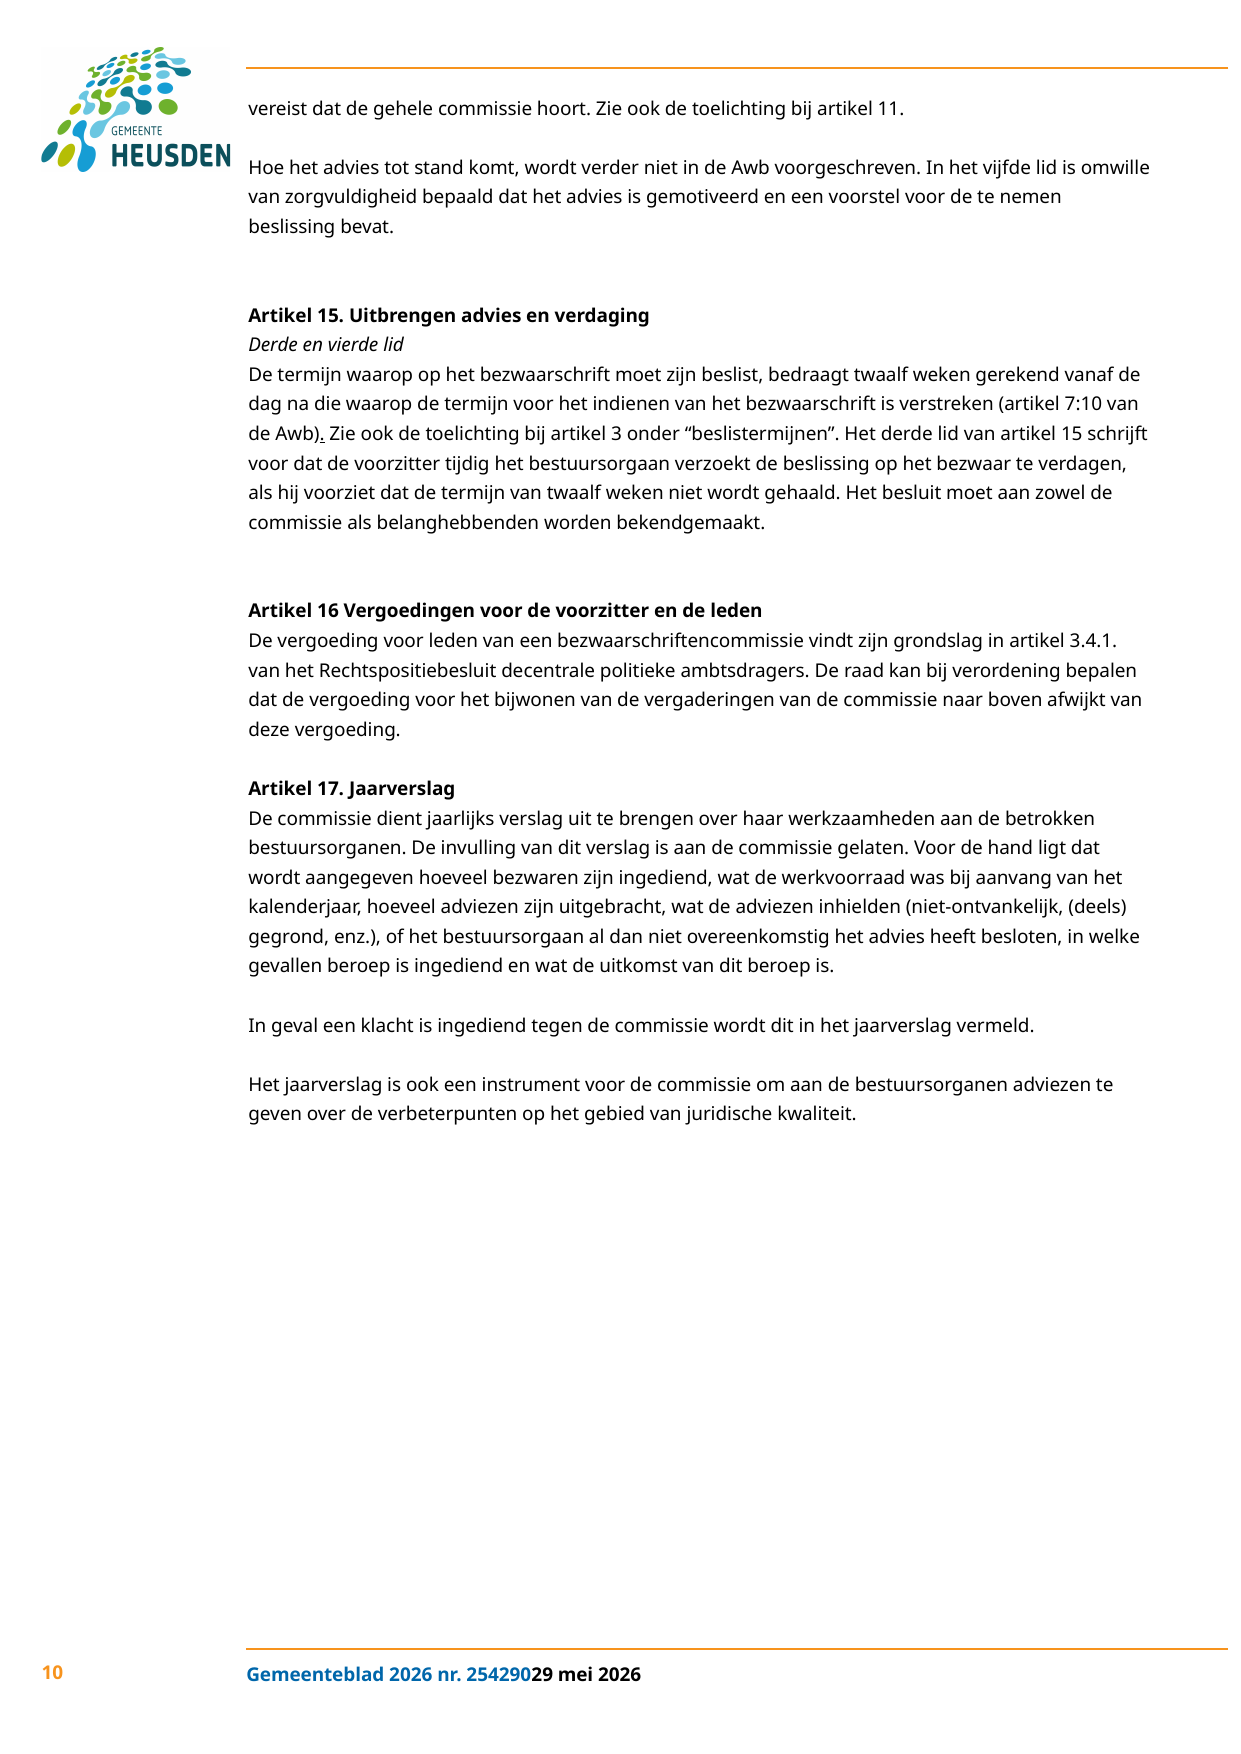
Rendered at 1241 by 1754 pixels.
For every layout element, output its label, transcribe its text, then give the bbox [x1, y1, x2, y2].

text Het jaarverslag is ook een instrument voor de commissie om aan de bestuursorganen adviezen te geven over de verbeterpunten op het gebied van juridische kwaliteit. [248, 1071, 1152, 1126]
text De vergoeding voor leden van een bezwaarschriftencommissie vindt zijn grondslag in artikel 3.4.1. van het Rechtspositiebesluit decentrale politieke ambtsdragers. De raad kan bij verordening bepalen dat de vergoeding voor het bijwonen van de vergaderingen van de commissie naar boven afwijkt van deze vergoeding. [248, 627, 1152, 742]
text De commissie dient jaarlijks verslag uit te brengen over haar werkzaamheden aan de betrokken bestuursorganen. De invulling van dit verslag is aan de commissie gelaten. Voor de hand ligt dat wordt aangegeven hoeveel bezwaren zijn ingediend, wat de werkvoorraad was bij aanvang van het kalenderjaar, hoeveel adviezen zijn uitgebracht, wat de adviezen inhielden (niet-ontvankelijk, (deels) gegrond, enz.), of het bestuursorgaan al dan niet overeenkomstig het advies heeft besloten, in welke gevallen beroep is ingediend en wat de uitkomst van dit beroep is. [248, 805, 1152, 978]
text Artikel 17. Jaarverslag [248, 775, 1152, 801]
text Derde en vierde lid [248, 331, 1152, 357]
picture [41, 47, 231, 172]
text In geval een klacht is ingediend tegen de commissie wordt dit in het jaarverslag vermeld. [248, 1012, 1152, 1038]
text vereist dat de gehele commissie hoort. Zie ook de toelichting bij artikel 11. [248, 95, 1152, 121]
text Artikel 15. Uitbrengen advies en verdaging [248, 302, 1152, 328]
text Artikel 16 Vergoedingen voor de voorzitter en de leden [248, 598, 1152, 623]
text De termijn waarop op het bezwaarschrift moet zijn beslist, bedraagt twaalf weken gerekend vanaf de dag na die waarop de termijn voor het indienen van het bezwaarschrift is verstreken (artikel 7:10 van de Awb). Zie ook de toelichting bij artikel 3 onder “beslistermijnen”. Het derde lid van artikel 15 schrijft voor dat de voorzitter tijdig het bestuursorgaan verzoekt de beslissing op het bezwaar te verdagen, als hij voorziet dat de termijn van twaalf weken niet wordt gehaald. Het besluit moet aan zowel de commissie als belanghebbenden worden bekendgemaakt. [248, 361, 1152, 535]
text Hoe het advies tot stand komt, wordt verder niet in de Awb voorgeschreven. In het vijfde lid is omwille van zorgvuldigheid bepaald dat het advies is gemotiveerd en een voorstel voor de te nemen beslissing bevat. [248, 154, 1152, 239]
